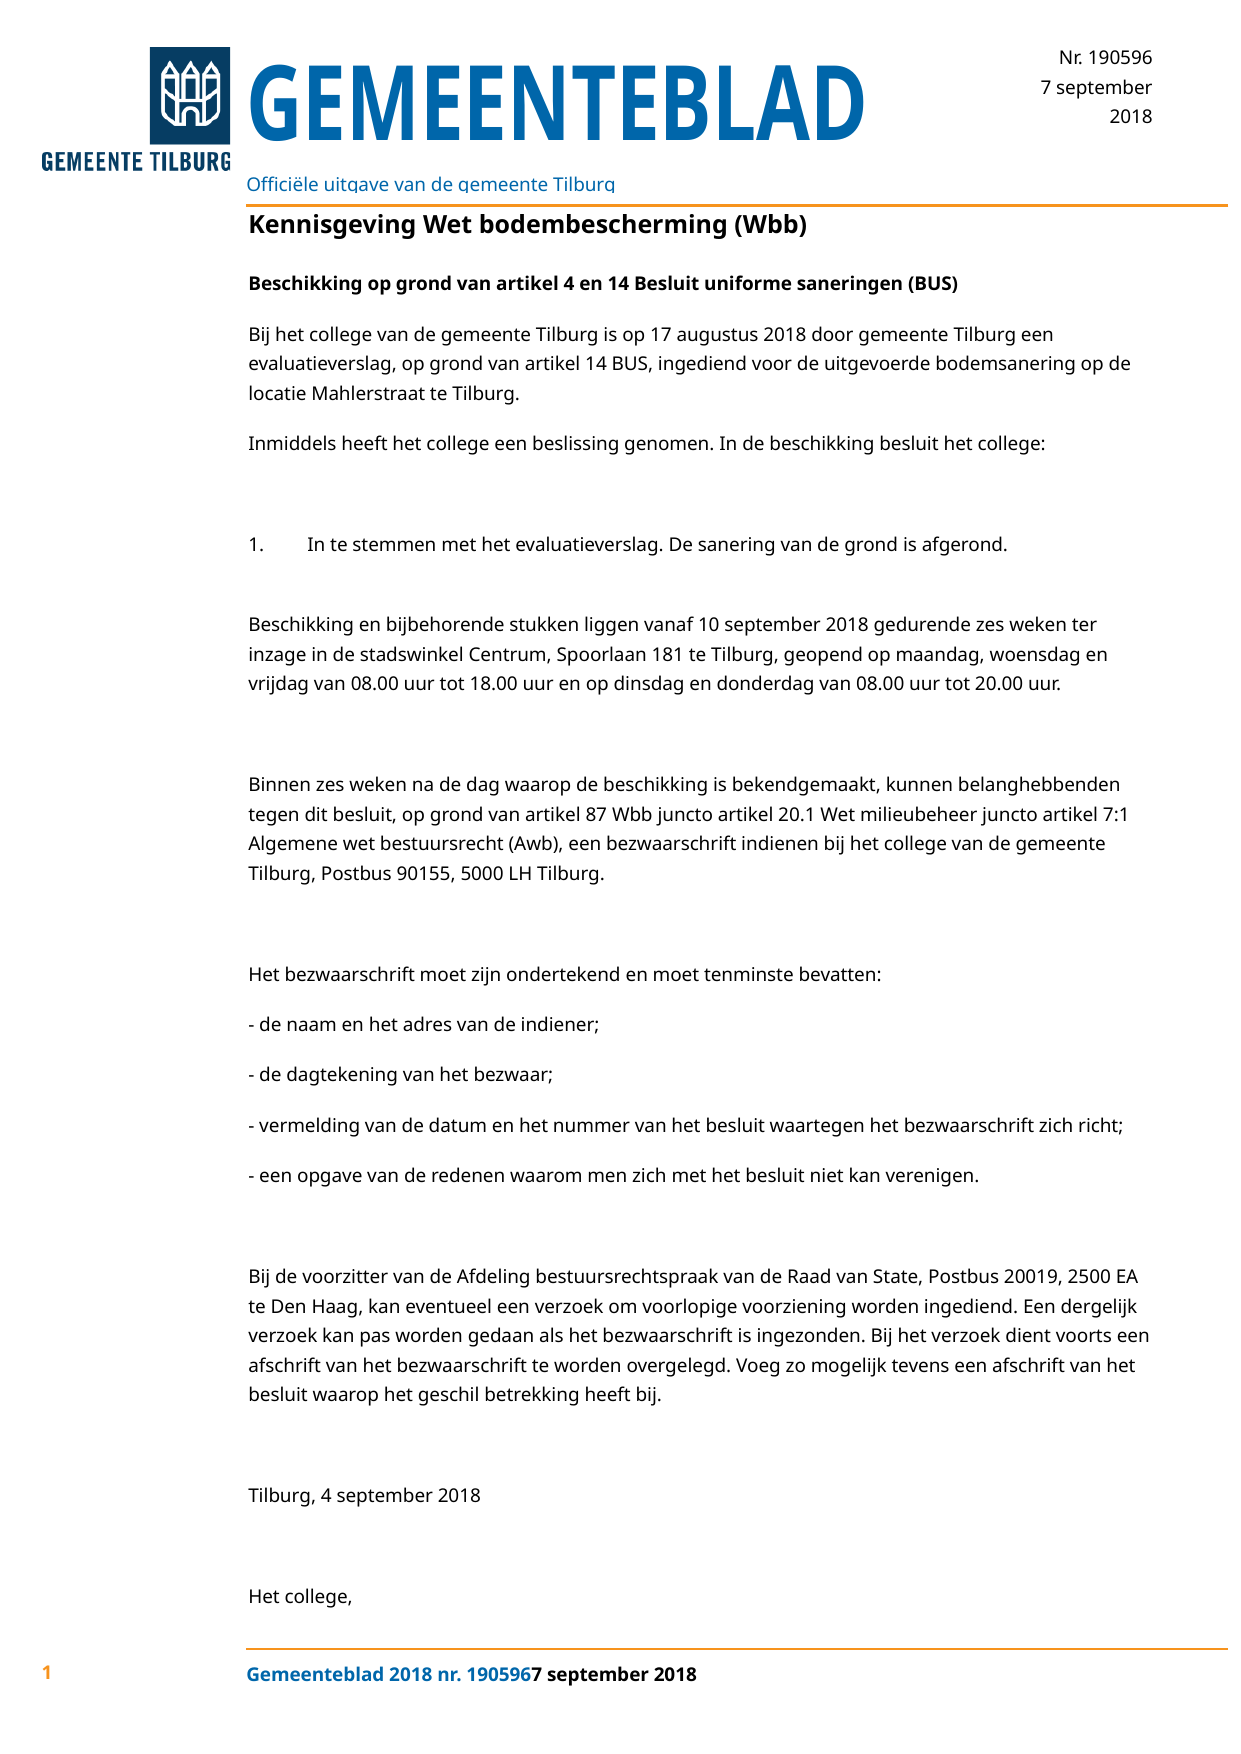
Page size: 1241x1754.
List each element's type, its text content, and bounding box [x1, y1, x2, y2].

text Het bezwaarschrift moet zijn ondertekend en moet tenminste bevatten: [248, 961, 1152, 986]
text - een opgave van de redenen waarom men zich met het besluit niet kan verenigen. [248, 1162, 1152, 1188]
picture [41, 47, 231, 172]
text - de naam en het adres van de indiener; [248, 1011, 1152, 1037]
text Inmiddels heeft het college een beslissing genomen. In de beschikking besluit het college: [248, 430, 1152, 456]
text Beschikking op grond van artikel 4 en 14 Besluit uniforme saneringen (BUS) [248, 270, 1152, 296]
text Het college, [248, 1583, 1152, 1609]
text - de dagtekening van het bezwaar; [248, 1062, 1152, 1087]
text Kennisgeving Wet bodembescherming (Wbb) [248, 207, 1152, 241]
text Binnen zes weken na de dag waarop de beschikking is bekendgemaakt, kunnen belanghebbenden tegen dit besluit, op grond van artikel 87 Wbb juncto artikel 20.1 Wet milieubeheer juncto artikel 7:1 Algemene wet bestuursrecht (Awb), een bezwaarschrift indienen bij het college van de gemeente Tilburg, Postbus 90155, 5000 LH Tilburg. [248, 771, 1152, 886]
text - vermelding van de datum en het nummer van het besluit waartegen het bezwaarschrift zich richt; [248, 1112, 1152, 1138]
list In te stemmen met het evaluatieverslag. De sanering van de grond is afgerond. [248, 531, 1152, 557]
text Tilburg, 4 september 2018 [248, 1482, 1152, 1508]
text Beschikking en bijbehorende stukken liggen vanaf 10 september 2018 gedurende zes weken ter inzage in de stadswinkel Centrum, Spoorlaan 181 te Tilburg, geopend op maandag, woensdag en vrijdag van 08.00 uur tot 18.00 uur en op dinsdag en donderdag van 08.00 uur tot 20.00 uur. [248, 611, 1152, 696]
text Bij het college van de gemeente Tilburg is op 17 augustus 2018 door gemeente Tilburg een evaluatieverslag, op grond van artikel 14 BUS, ingediend voor de uitgevoerde bodemsanering op de locatie Mahlerstraat te Tilburg. [248, 321, 1152, 406]
text Bij de voorzitter van de Afdeling bestuursrechtspraak van de Raad van State, Postbus 20019, 2500 EA te Den Haag, kan eventueel een verzoek om voorlopige voorziening worden ingediend. Een dergelijk verzoek kan pas worden gedaan als het bezwaarschrift is ingezonden. Bij het verzoek dient voorts een afschrift van het bezwaarschrift te worden overgelegd. Voeg zo mogelijk tevens een afschrift van het besluit waarop het geschil betrekking heeft bij. [248, 1263, 1152, 1407]
